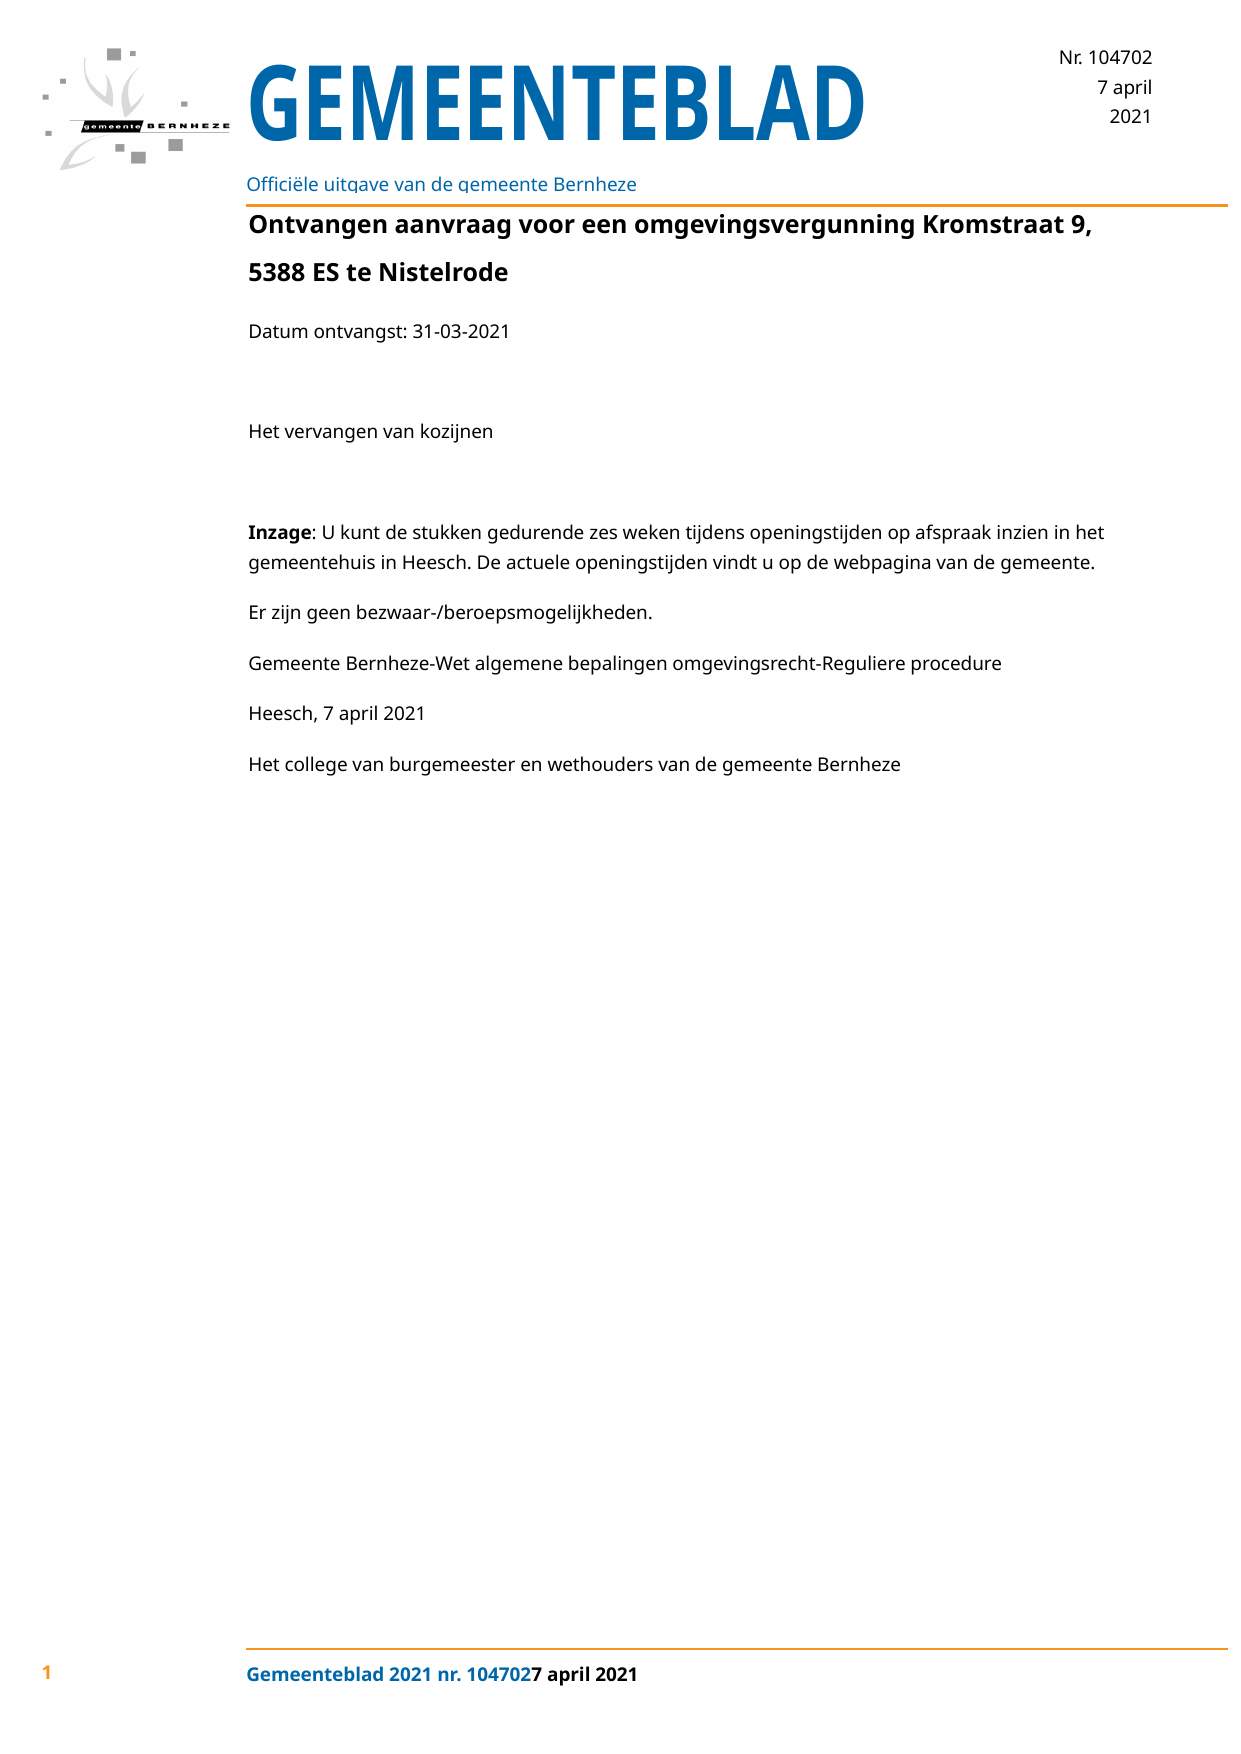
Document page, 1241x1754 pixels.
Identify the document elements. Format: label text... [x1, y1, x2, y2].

text Het college van burgemeester en wethouders van de gemeente Bernheze [248, 751, 1152, 777]
picture [41, 47, 231, 172]
text Datum ontvangst: 31-03-2021 [248, 318, 1152, 344]
text Er zijn geen bezwaar-/beroepsmogelijkheden. [248, 599, 1152, 625]
text Heesch, 7 april 2021 [248, 700, 1152, 726]
text Gemeente Bernheze-Wet algemene bepalingen omgevingsrecht-Reguliere procedure [248, 650, 1152, 676]
text Ontvangen aanvraag voor een omgevingsvergunning Kromstraat 9, 5388 ES te Nistelrode [248, 207, 1152, 288]
text Inzage: U kunt de stukken gedurende zes weken tijdens openingstijden op afspraak inzien in het gemeentehuis in Heesch. De actuele openingstijden vindt u op de webpagina van de gemeente. [248, 519, 1152, 575]
text Het vervangen van kozijnen [248, 419, 1152, 444]
